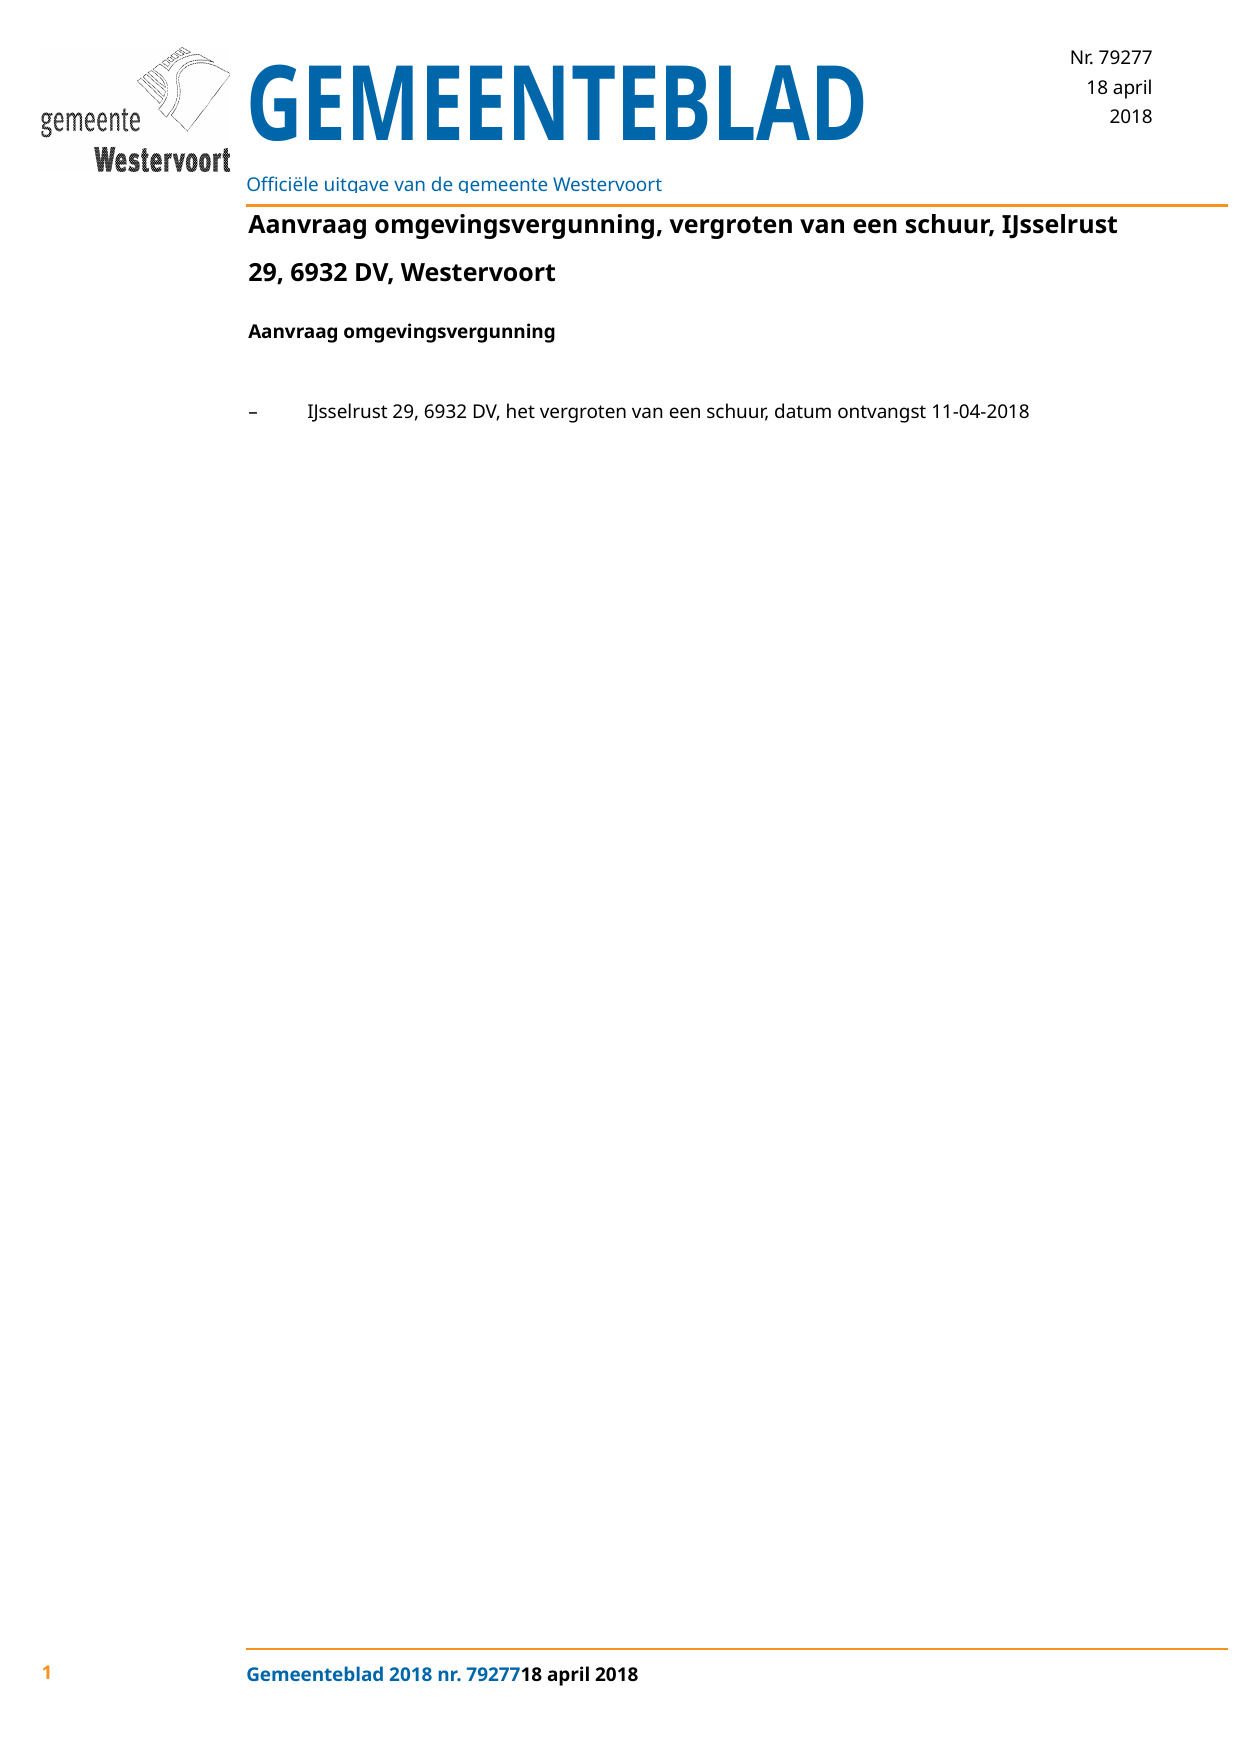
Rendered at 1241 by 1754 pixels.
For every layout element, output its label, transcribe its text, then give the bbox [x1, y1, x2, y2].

text Aanvraag omgevingsvergunning [248, 318, 1152, 344]
text Aanvraag omgevingsvergunning, vergroten van een schuur, IJsselrust 29, 6932 DV, Westervoort [248, 207, 1152, 288]
list IJsselrust 29, 6932 DV, het vergroten van een schuur, datum ontvangst 11-04-2018 [248, 398, 1152, 424]
picture [41, 47, 231, 172]
